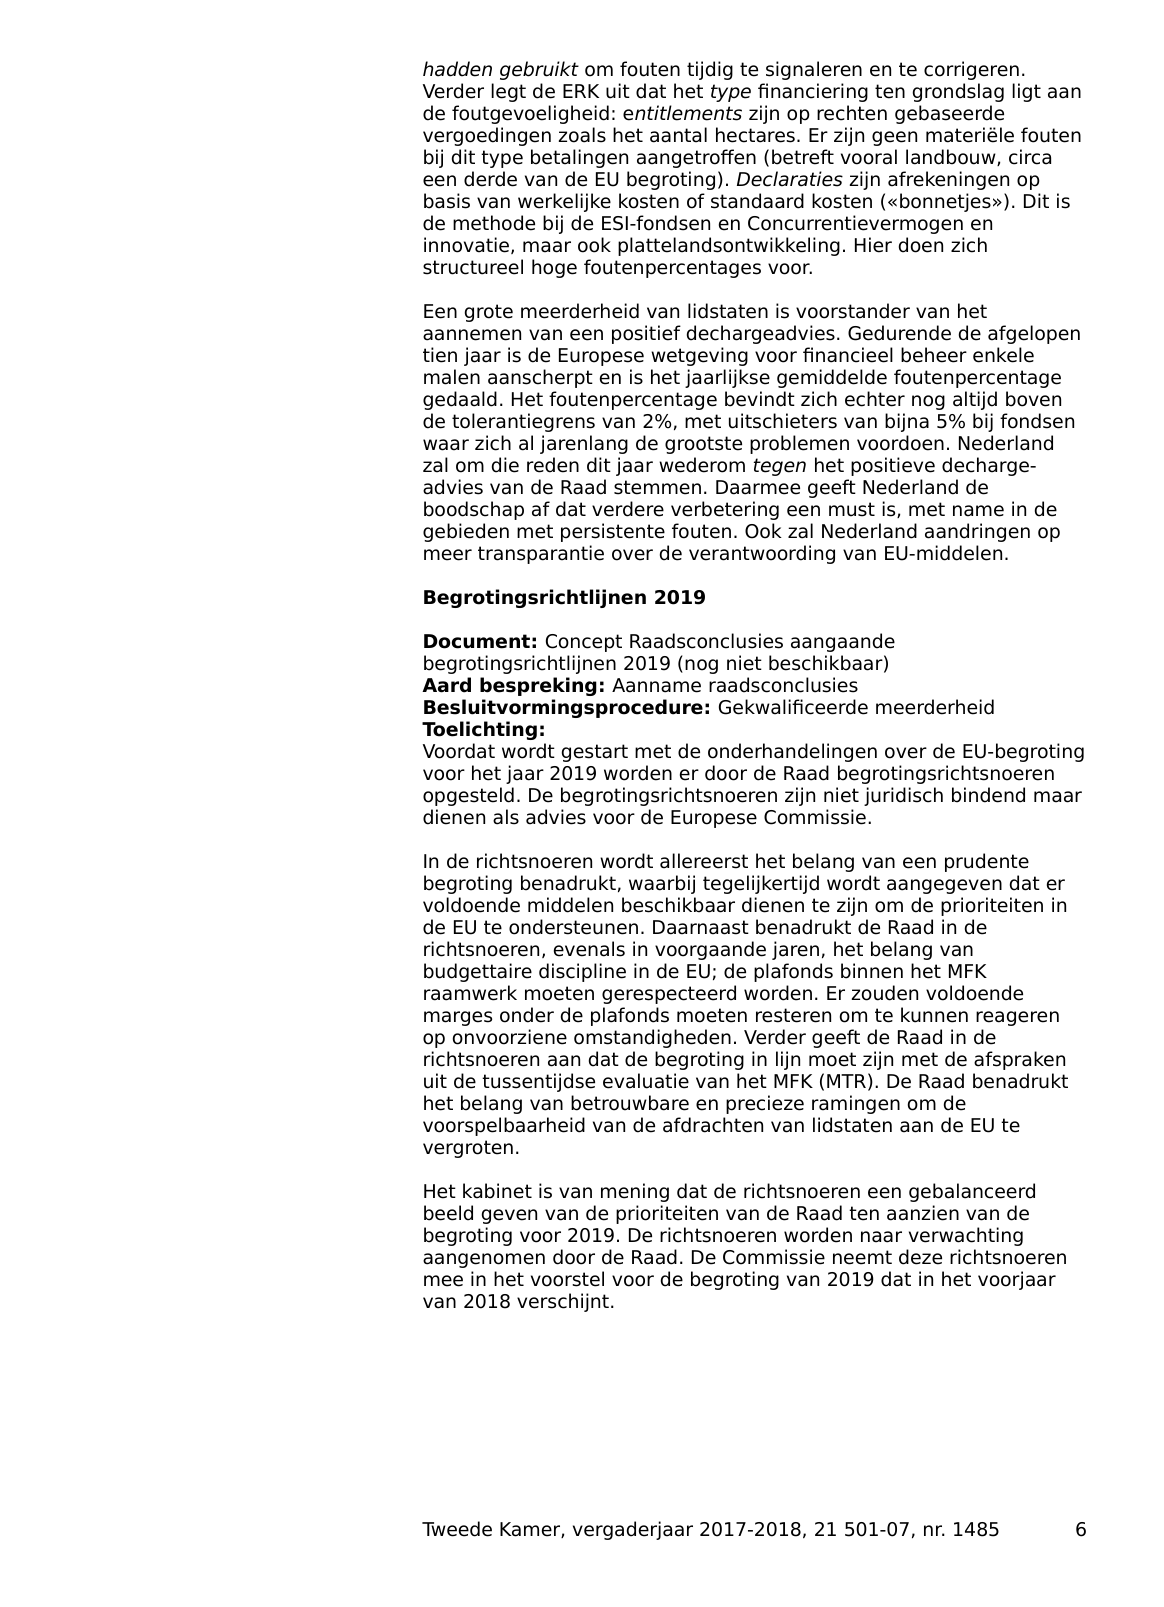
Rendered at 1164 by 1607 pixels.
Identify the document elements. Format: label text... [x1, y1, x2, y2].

text Voordat wordt gestart met de onderhandelingen over de EU-begroting voor het jaar 2019 worden er door de Raad begrotingsrichtsnoeren opgesteld. De begrotingsrichtsnoeren zijn niet juridisch bindend maar dienen als advies voor de Europese Commissie. [422, 741, 1087, 829]
text Aard bespreking: Aanname raadsconclusies [422, 675, 1087, 697]
text hadden gebruikt om fouten tijdig te signaleren en te corrigeren. Verder legt de ERK uit dat het type financiering ten grondslag ligt aan de foutgevoeligheid: entitlements zijn op rechten gebaseerde vergoedingen zoals het aantal hectares. Er zijn geen materiële fouten bij dit type betalingen aangetroffen (betreft vooral landbouw, circa een derde van de EU begroting). Declaraties zijn afrekeningen op basis van werkelijke kosten of standaard kosten («bonnetjes»). Dit is de methode bij de ESI-fondsen en Concurrentievermogen en innovatie, maar ook plattelandsontwikkeling. Hier doen zich structureel hoge foutenpercentages voor. [422, 59, 1087, 279]
text Besluitvormingsprocedure: Gekwalificeerde meerderheid [422, 697, 1087, 719]
subtitle Begrotingsrichtlijnen 2019 [422, 587, 1087, 609]
text Toelichting: [422, 719, 1087, 741]
text Het kabinet is van mening dat de richtsnoeren een gebalanceerd beeld geven van de prioriteiten van de Raad ten aanzien van de begroting voor 2019. De richtsnoeren worden naar verwachting aangenomen door de Raad. De Commissie neemt deze richtsnoeren mee in het voorstel voor de begroting van 2019 dat in het voorjaar van 2018 verschijnt. [422, 1181, 1087, 1313]
text Document: Concept Raadsconclusies aangaande begrotingsrichtlijnen 2019 (nog niet beschikbaar) [422, 631, 1087, 675]
text In de richtsnoeren wordt allereerst het belang van een prudente begroting benadrukt, waarbij tegelijkertijd wordt aangegeven dat er voldoende middelen beschikbaar dienen te zijn om de prioriteiten in de EU te ondersteunen. Daarnaast benadrukt de Raad in de richtsnoeren, evenals in voorgaande jaren, het belang van budgettaire discipline in de EU; de plafonds binnen het MFK raamwerk moeten gerespecteerd worden. Er zouden voldoende marges onder de plafonds moeten resteren om te kunnen reageren op onvoorziene omstandigheden. Verder geeft de Raad in de richtsnoeren aan dat de begroting in lijn moet zijn met de afspraken uit de tussentijdse evaluatie van het MFK (MTR). De Raad benadrukt het belang van betrouwbare en precieze ramingen om de voorspelbaarheid van de afdrachten van lidstaten aan de EU te vergroten. [422, 851, 1087, 1159]
text Een grote meerderheid van lidstaten is voorstander van het aannemen van een positief dechargeadvies. Gedurende de afgelopen tien jaar is de Europese wetgeving voor financieel beheer enkele malen aanscherpt en is het jaarlijkse gemiddelde foutenpercentage gedaald. Het foutenpercentage bevindt zich echter nog altijd boven de tolerantiegrens van 2%, met uitschieters van bijna 5% bij fondsen waar zich al jarenlang de grootste problemen voordoen. Nederland zal om die reden dit jaar wederom tegen het positieve decharge-advies van de Raad stemmen. Daarmee geeft Nederland de boodschap af dat verdere verbetering een must is, met name in de gebieden met persistente fouten. Ook zal Nederland aandringen op meer transparantie over de verantwoording van EU-middelen. [422, 301, 1087, 565]
